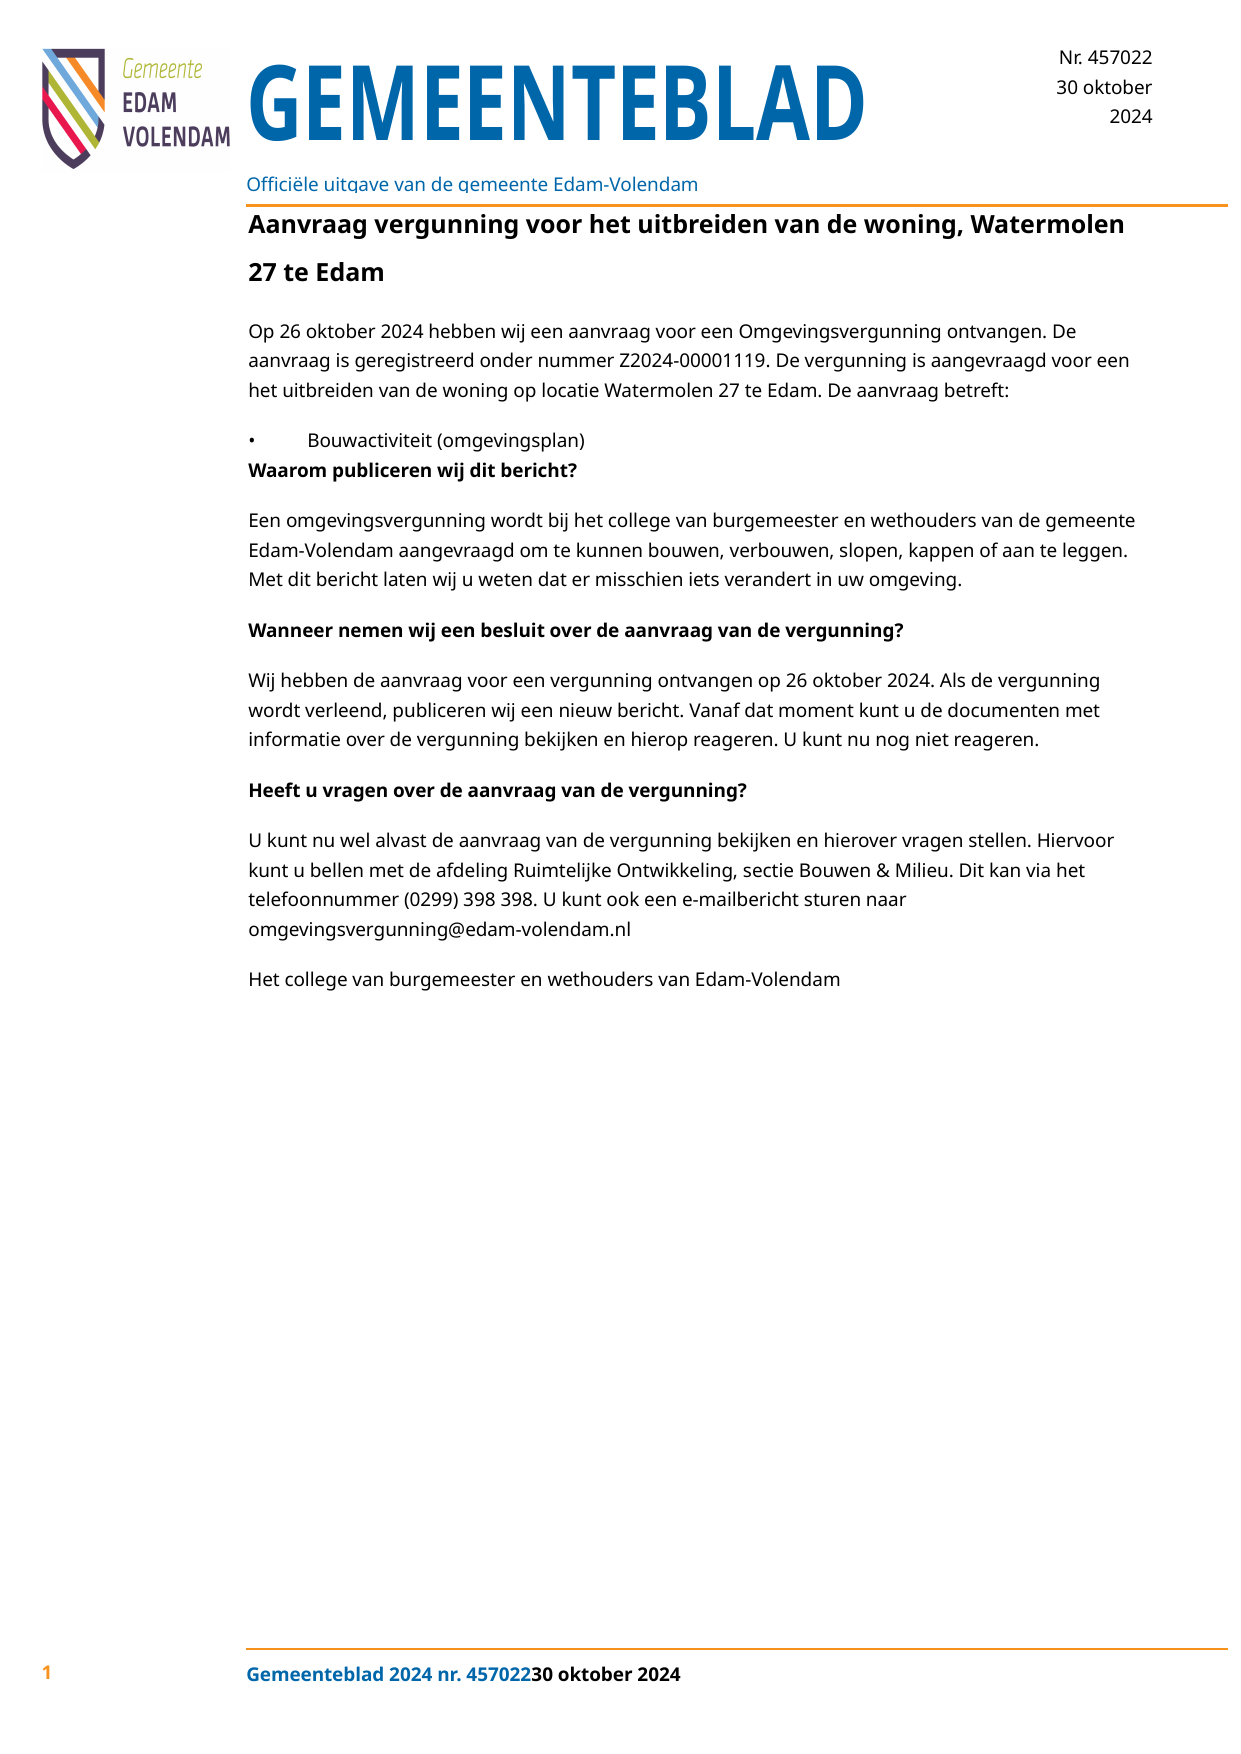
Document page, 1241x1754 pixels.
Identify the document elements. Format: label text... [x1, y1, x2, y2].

text Waarom publiceren wij dit bericht? [248, 457, 1152, 483]
text Een omgevingsvergunning wordt bij het college van burgemeester en wethouders van de gemeente Edam-Volendam aangevraagd om te kunnen bouwen, verbouwen, slopen, kappen of aan te leggen. Met dit bericht laten wij u weten dat er misschien iets verandert in uw omgeving. [248, 507, 1152, 592]
list Bouwactiviteit (omgevingsplan) [248, 427, 1152, 453]
text Op 26 oktober 2024 hebben wij een aanvraag voor een Omgevingsvergunning ontvangen. De aanvraag is geregistreerd onder nummer Z2024-00001119. De vergunning is aangevraagd voor een het uitbreiden van de woning op locatie Watermolen 27 te Edam. De aanvraag betreft: [248, 318, 1152, 403]
text Aanvraag vergunning voor het uitbreiden van de woning, Watermolen 27 te Edam [248, 207, 1152, 288]
text Het college van burgemeester en wethouders van Edam-Volendam [248, 967, 1152, 992]
text U kunt nu wel alvast de aanvraag van de vergunning bekijken en hierover vragen stellen. Hiervoor kunt u bellen met de afdeling Ruimtelijke Ontwikkeling, sectie Bouwen & Milieu. Dit kan via het telefoonnummer (0299) 398 398. U kunt ook een e-mailbericht sturen naar omgevingsvergunning@edam-volendam.nl [248, 827, 1152, 942]
text Heeft u vragen over de aanvraag van de vergunning? [248, 777, 1152, 803]
text Wanneer nemen wij een besluit over de aanvraag van de vergunning? [248, 617, 1152, 643]
picture [41, 47, 231, 172]
text Wij hebben de aanvraag voor een vergunning ontvangen op 26 oktober 2024. Als de vergunning wordt verleend, publiceren wij een nieuw bericht. Vanaf dat moment kunt u de documenten met informatie over de vergunning bekijken en hierop reageren. U kunt nu nog niet reageren. [248, 667, 1152, 752]
